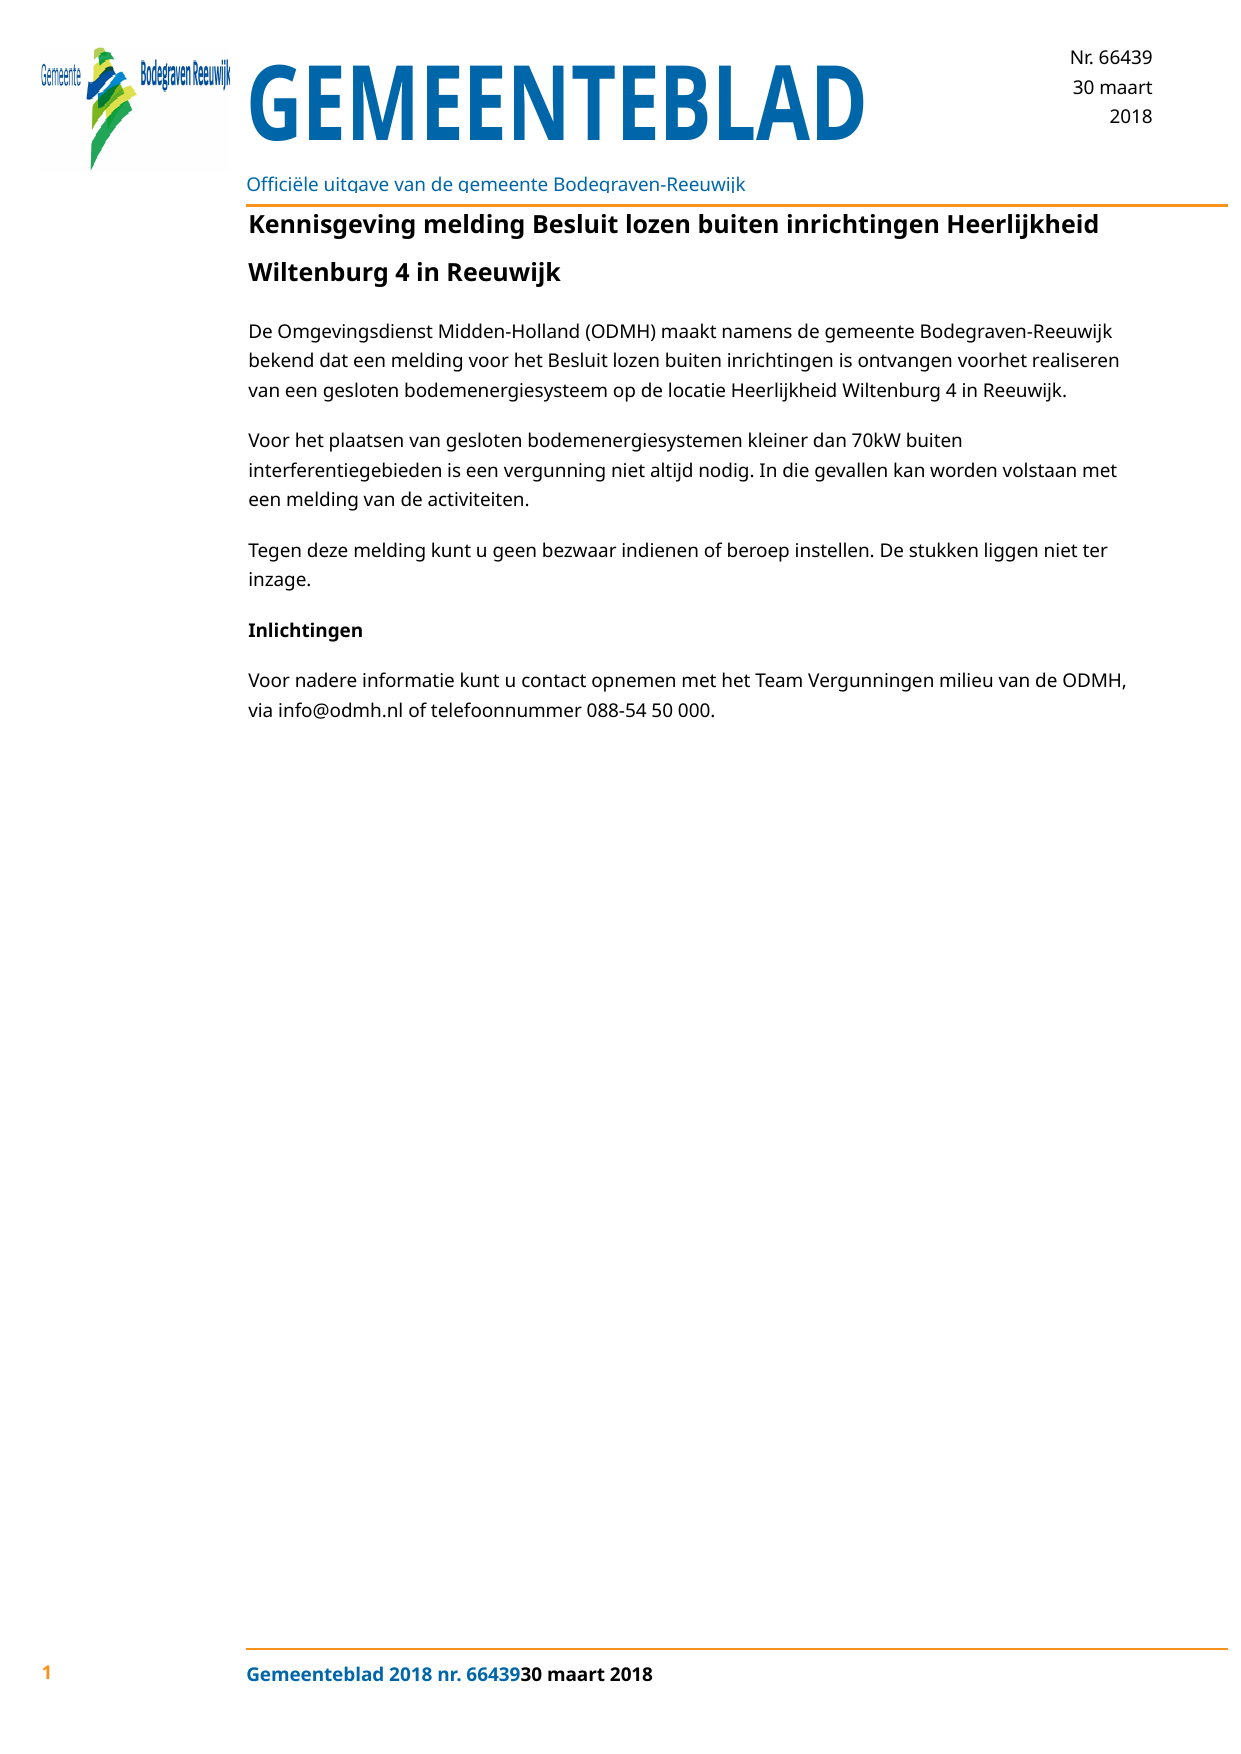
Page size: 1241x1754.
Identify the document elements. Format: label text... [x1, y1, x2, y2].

text Inlichtingen [248, 617, 1152, 643]
text Tegen deze melding kunt u geen bezwaar indienen of beroep instellen. De stukken liggen niet ter inzage. [248, 537, 1152, 592]
text Voor nadere informatie kunt u contact opnemen met het Team Vergunningen milieu van de ODMH, via info@odmh.nl of telefoonnummer 088-54 50 000. [248, 667, 1152, 723]
text Voor het plaatsen van gesloten bodemenergiesystemen kleiner dan 70kW buiten interferentiegebieden is een vergunning niet altijd nodig. In die gevallen kan worden volstaan met een melding van de activiteiten. [248, 427, 1152, 512]
picture [41, 47, 231, 172]
text Kennisgeving melding Besluit lozen buiten inrichtingen Heerlijkheid Wiltenburg 4 in Reeuwijk [248, 207, 1152, 288]
text De Omgevingsdienst Midden-Holland (ODMH) maakt namens de gemeente Bodegraven-Reeuwijk bekend dat een melding voor het Besluit lozen buiten inrichtingen is ontvangen voorhet realiseren van een gesloten bodemenergiesysteem op de locatie Heerlijkheid Wiltenburg 4 in Reeuwijk. [248, 318, 1152, 403]
